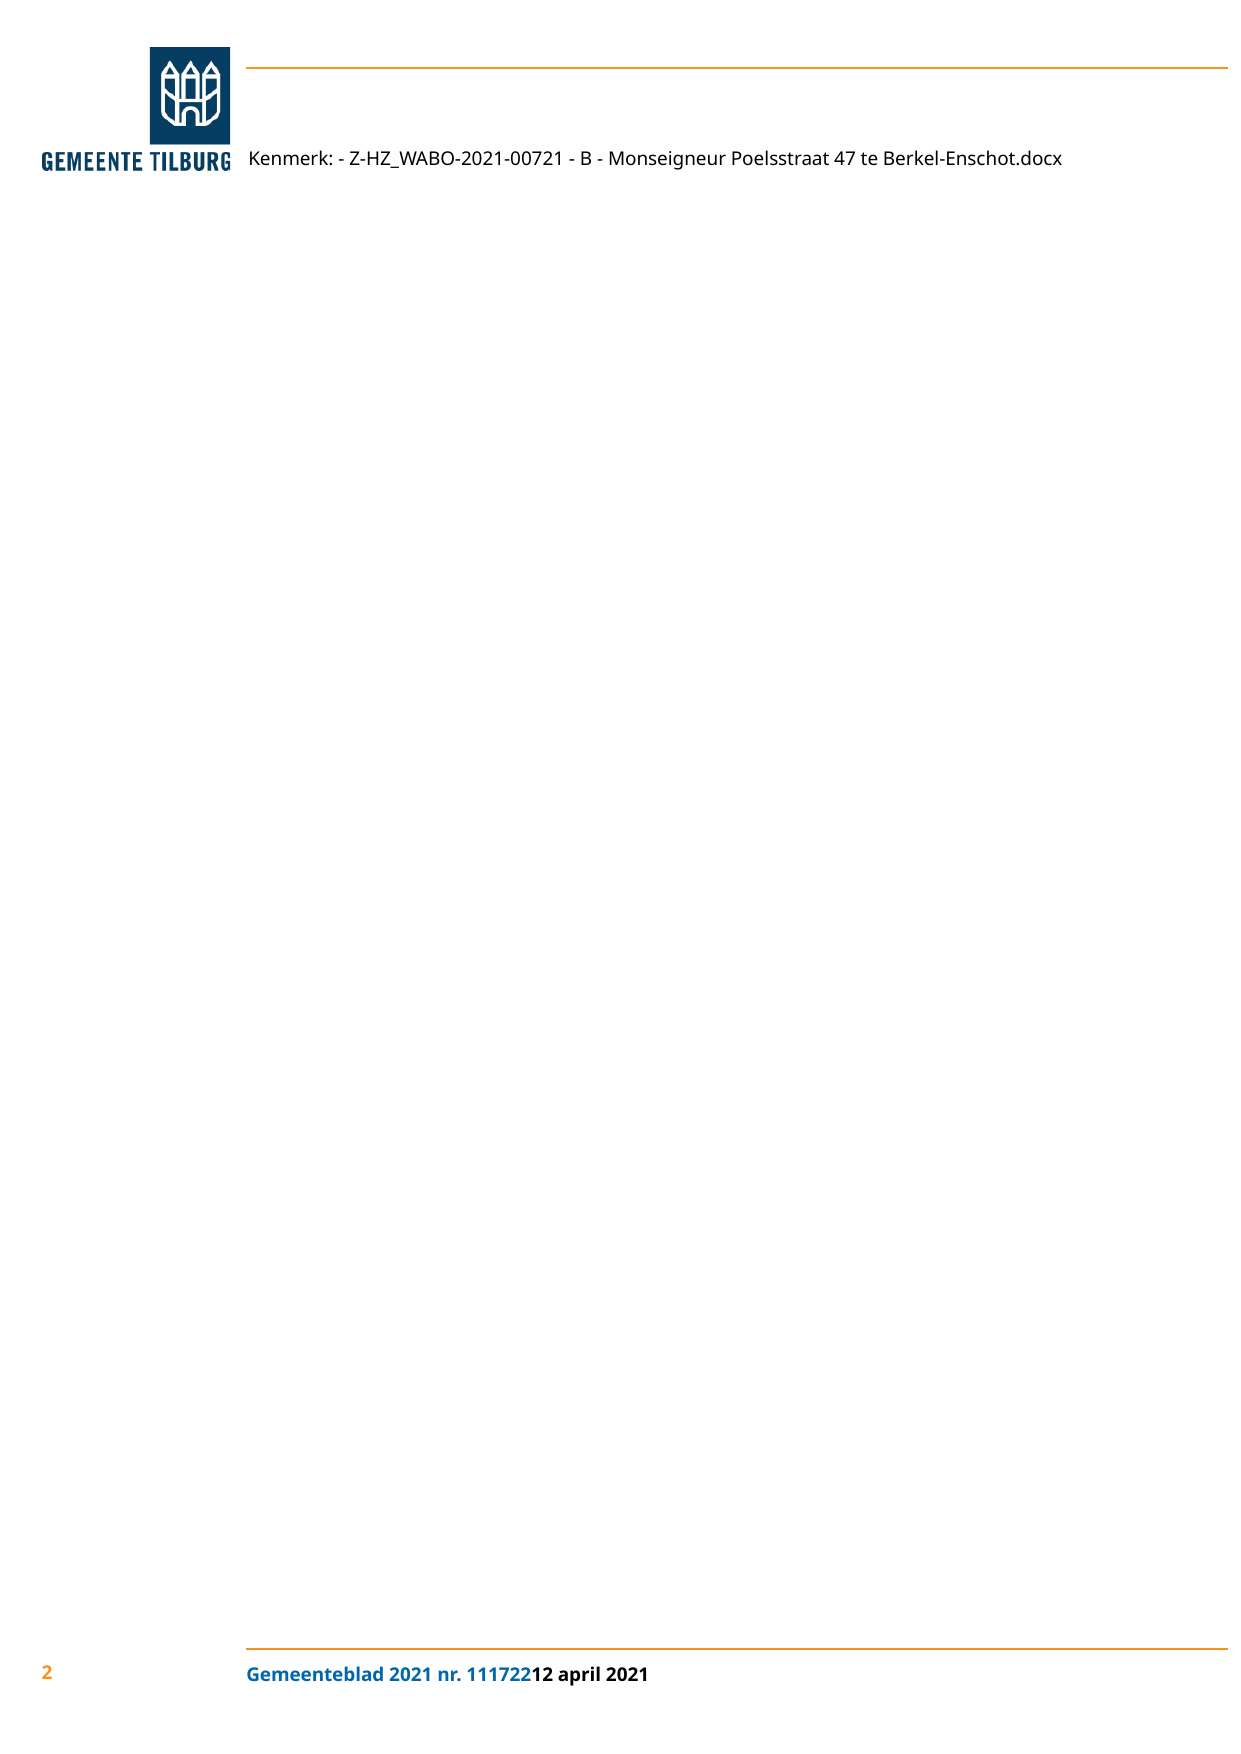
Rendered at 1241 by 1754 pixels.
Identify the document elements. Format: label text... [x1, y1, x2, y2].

text Kenmerk: - Z-HZ_WABO-2021-00721 - B - Monseigneur Poelsstraat 47 te Berkel-Enschot.docx [248, 145, 1152, 171]
picture [41, 47, 231, 172]
